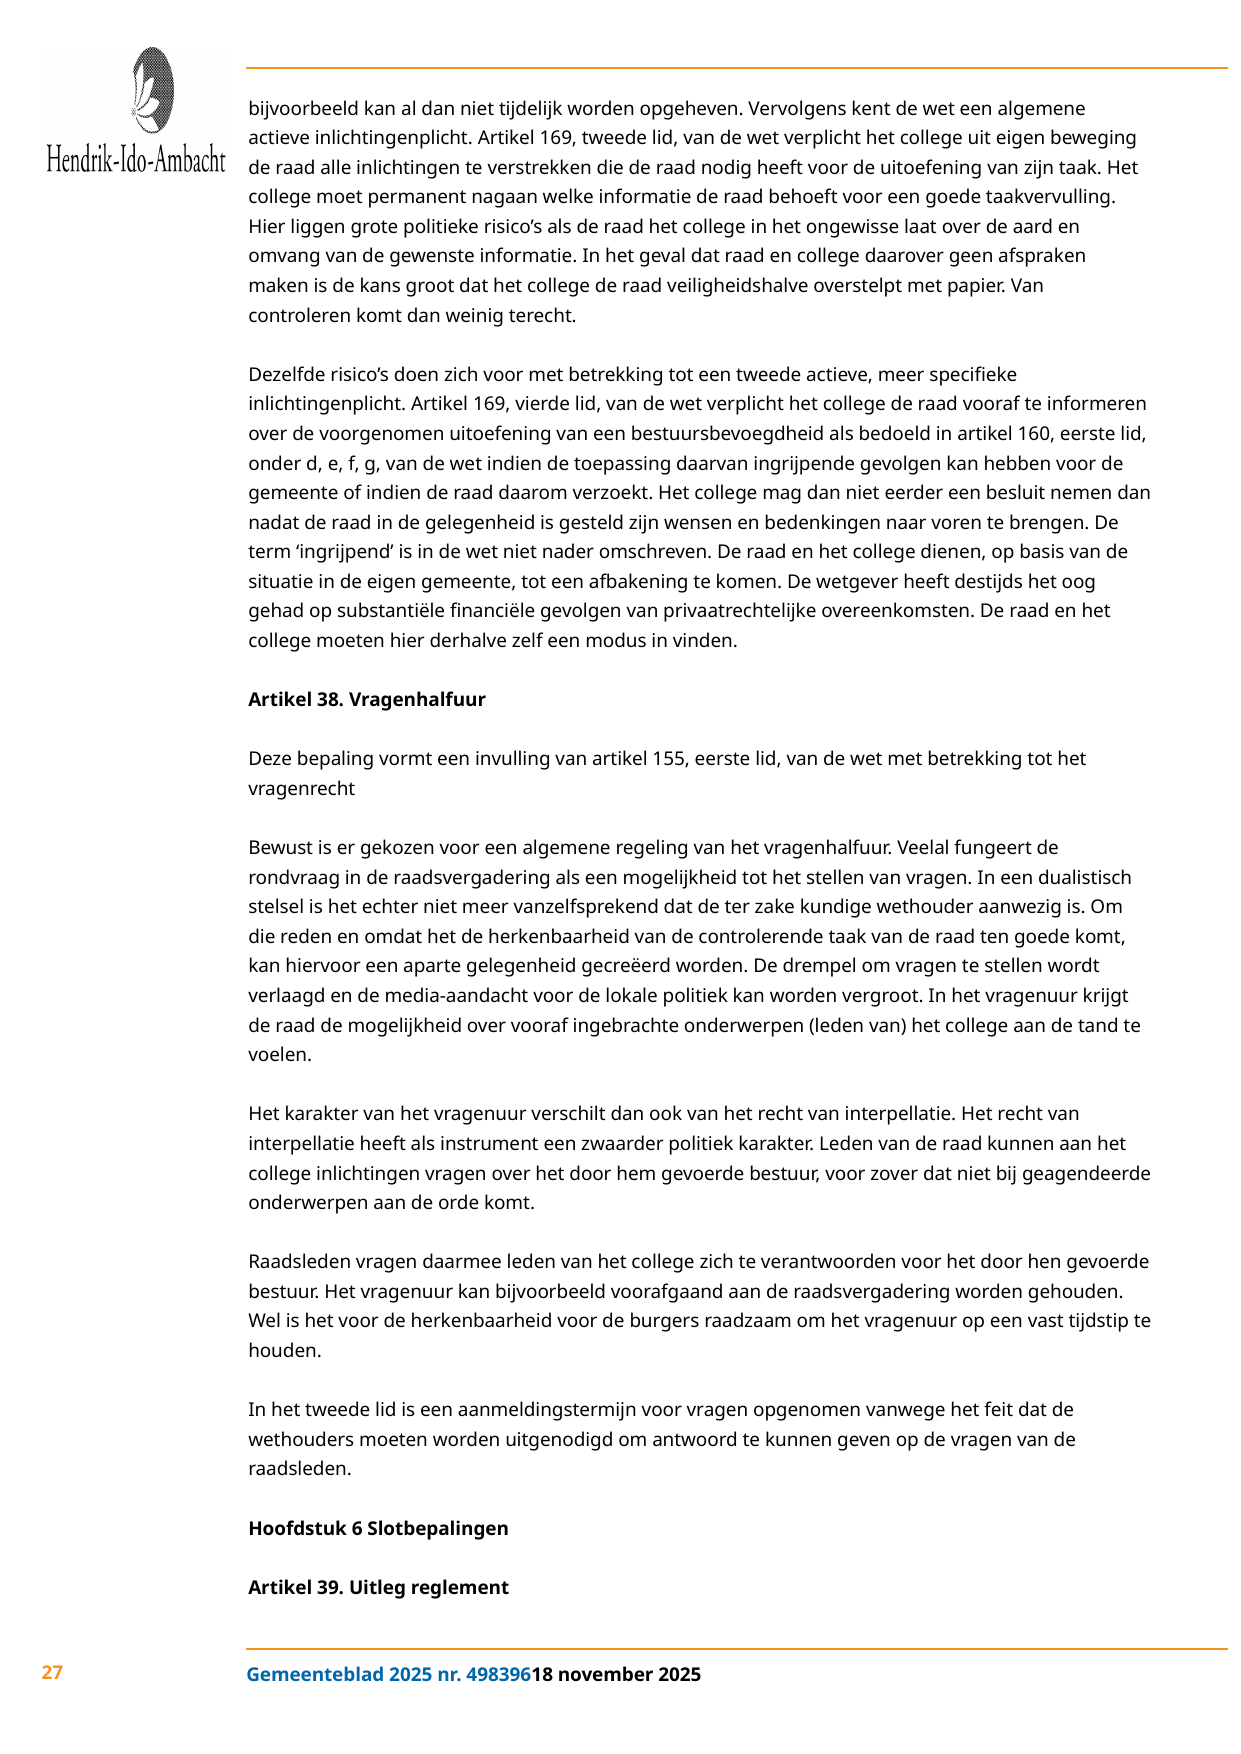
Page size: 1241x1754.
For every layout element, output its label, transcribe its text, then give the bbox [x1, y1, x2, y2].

text bijvoorbeeld kan al dan niet tijdelijk worden opgeheven. Vervolgens kent de wet een algemene actieve inlichtingenplicht. Artikel 169, tweede lid, van de wet verplicht het college uit eigen beweging de raad alle inlichtingen te verstrekken die de raad nodig heeft voor de uitoefening van zijn taak. Het college moet permanent nagaan welke informatie de raad behoeft voor een goede taakvervulling. Hier liggen grote politieke risico’s als de raad het college in het ongewisse laat over de aard en omvang van de gewenste informatie. In het geval dat raad en college daarover geen afspraken maken is de kans groot dat het college de raad veiligheidshalve overstelpt met papier. Van controleren komt dan weinig terecht. [248, 95, 1152, 328]
text Artikel 38. Vragenhalfuur [248, 686, 1152, 712]
picture [41, 47, 231, 172]
text Raadsleden vragen daarmee leden van het college zich te verantwoorden voor het door hen gevoerde bestuur. Het vragenuur kan bijvoorbeeld voorafgaand aan de raadsvergadering worden gehouden. Wel is het voor de herkenbaarheid voor de burgers raadzaam om het vragenuur op een vast tijdstip te houden. [248, 1248, 1152, 1363]
text Hoofdstuk 6 Slotbepalingen [248, 1515, 1152, 1541]
text Deze bepaling vormt een invulling van artikel 155, eerste lid, van de wet met betrekking tot het vragenrecht [248, 746, 1152, 801]
text Artikel 39. Uitleg reglement [248, 1574, 1152, 1600]
text Dezelfde risico’s doen zich voor met betrekking tot een tweede actieve, meer specifieke inlichtingenplicht. Artikel 169, vierde lid, van de wet verplicht het college de raad vooraf te informeren over de voorgenomen uitoefening van een bestuursbevoegdheid als bedoeld in artikel 160, eerste lid, onder d, e, f, g, van de wet indien de toepassing daarvan ingrijpende gevolgen kan hebben voor de gemeente of indien de raad daarom verzoekt. Het college mag dan niet eerder een besluit nemen dan nadat de raad in de gelegenheid is gesteld zijn wensen en bedenkingen naar voren te brengen. De term ‘ingrijpend’ is in de wet niet nader omschreven. De raad en het college dienen, op basis van de situatie in de eigen gemeente, tot een afbakening te komen. De wetgever heeft destijds het oog gehad op substantiële financiële gevolgen van privaatrechtelijke overeenkomsten. De raad en het college moeten hier derhalve zelf een modus in vinden. [248, 361, 1152, 653]
text Bewust is er gekozen voor een algemene regeling van het vragenhalfuur. Veelal fungeert de rondvraag in de raadsvergadering als een mogelijkheid tot het stellen van vragen. In een dualistisch stelsel is het echter niet meer vanzelfsprekend dat de ter zake kundige wethouder aanwezig is. Om die reden en omdat het de herkenbaarheid van de controlerende taak van de raad ten goede komt, kan hiervoor een aparte gelegenheid gecreëerd worden. De drempel om vragen te stellen wordt verlaagd en de media-aandacht voor de lokale politiek kan worden vergroot. In het vragenuur krijgt de raad de mogelijkheid over vooraf ingebrachte onderwerpen (leden van) het college aan de tand te voelen. [248, 834, 1152, 1067]
text In het tweede lid is een aanmeldingstermijn voor vragen opgenomen vanwege het feit dat de wethouders moeten worden uitgenodigd om antwoord te kunnen geven op de vragen van de raadsleden. [248, 1396, 1152, 1481]
text Het karakter van het vragenuur verschilt dan ook van het recht van interpellatie. Het recht van interpellatie heeft als instrument een zwaarder politiek karakter. Leden van de raad kunnen aan het college inlichtingen vragen over het door hem gevoerde bestuur, voor zover dat niet bij geagendeerde onderwerpen aan de orde komt. [248, 1101, 1152, 1215]
